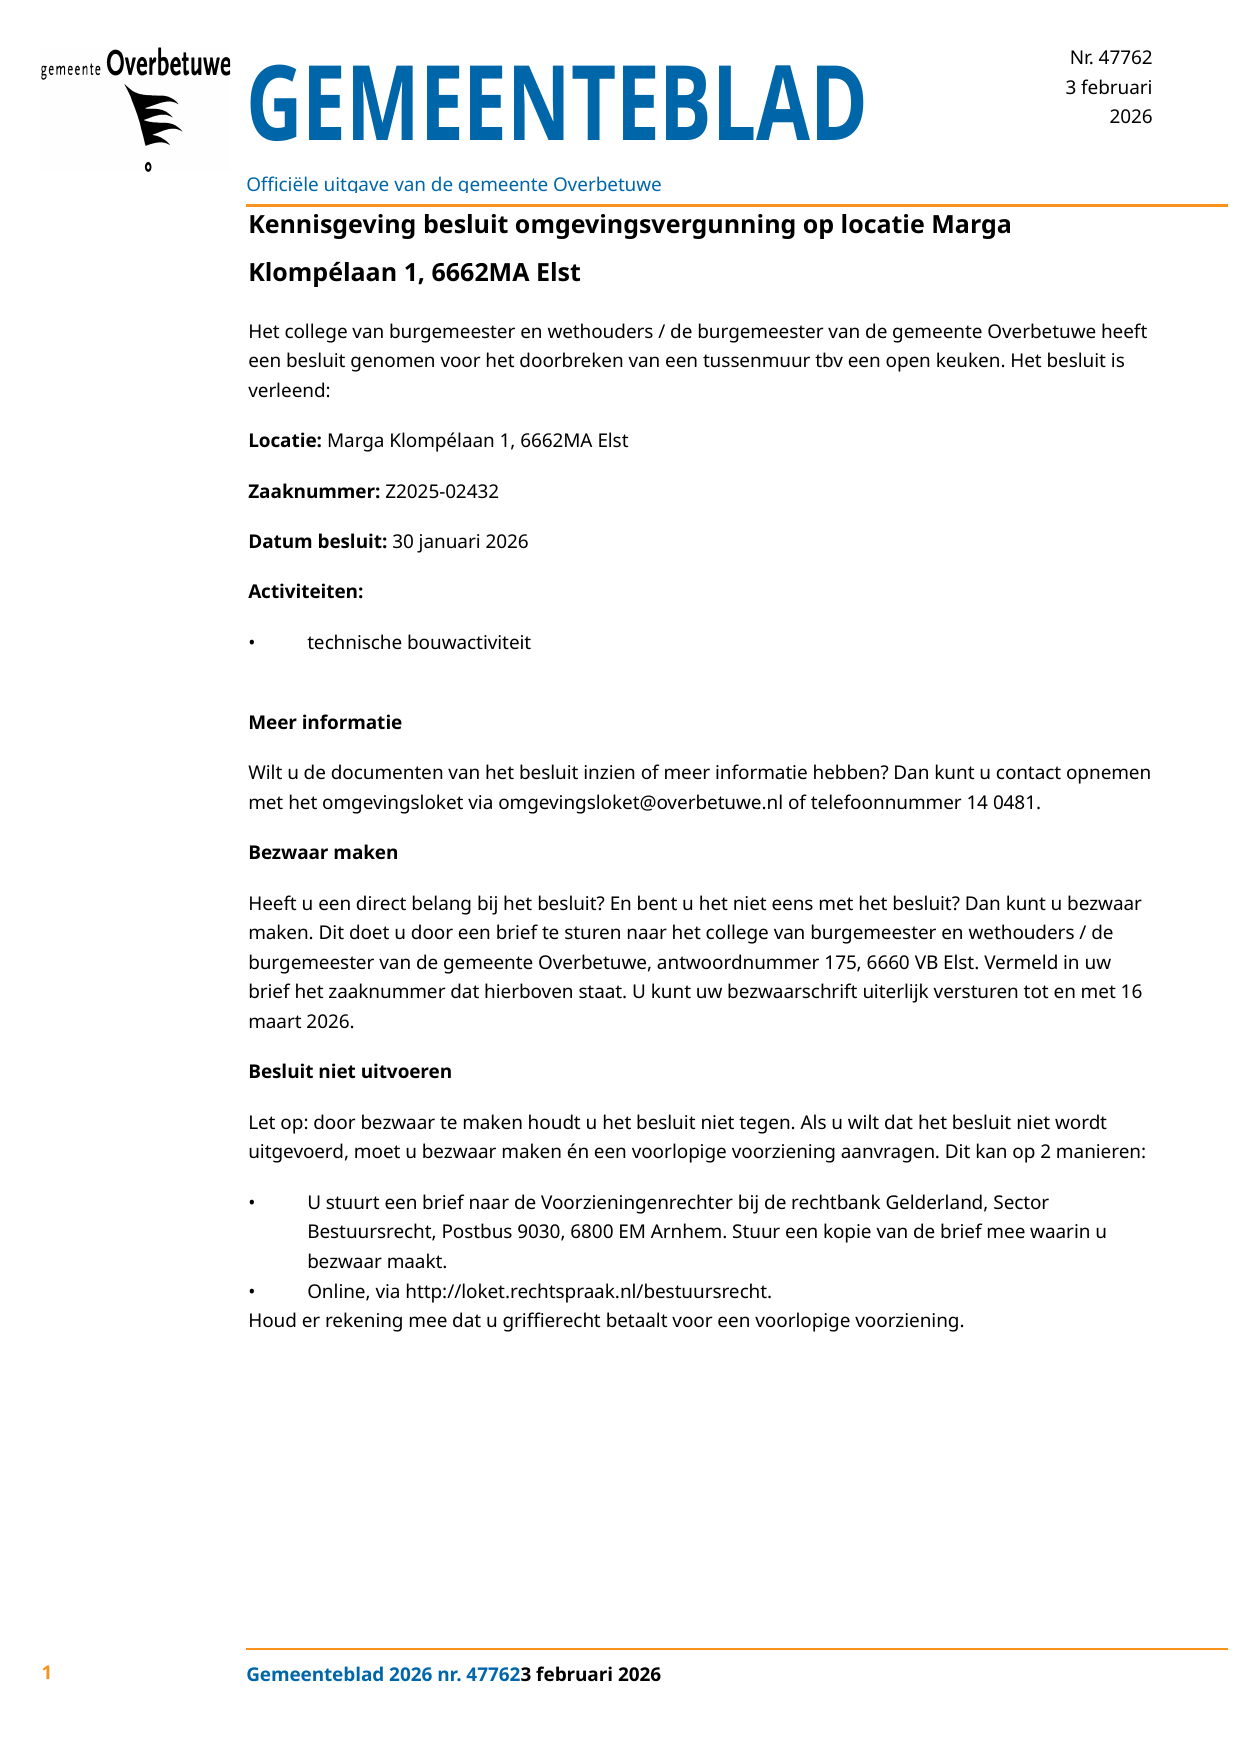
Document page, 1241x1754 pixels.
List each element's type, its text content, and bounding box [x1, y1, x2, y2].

text Heeft u een direct belang bij het besluit? En bent u het niet eens met het besluit? Dan kunt u bezwaar maken. Dit doet u door een brief te sturen naar het college van burgemeester en wethouders / de burgemeester van de gemeente Overbetuwe, antwoordnummer 175, 6660 VB Elst. Vermeld in uw brief het zaaknummer dat hierboven staat. U kunt uw bezwaarschrift uiterlijk versturen tot en met 16 maart 2026. [248, 890, 1152, 1034]
text Datum besluit: 30 januari 2026 [248, 528, 1152, 554]
list technische bouwactiviteit [248, 629, 1152, 655]
text Houd er rekening mee dat u griffierecht betaalt voor een voorlopige voorziening. [248, 1307, 1152, 1333]
text Wilt u de documenten van het besluit inzien of meer informatie hebben? Dan kunt u contact opnemen met het omgevingsloket via omgevingsloket@overbetuwe.nl of telefoonnummer 14 0481. [248, 759, 1152, 815]
text Zaaknummer: Z2025-02432 [248, 478, 1152, 504]
text Meer informatie [248, 709, 1152, 735]
text Activiteiten: [248, 579, 1152, 604]
list Online, via http://loket.rechtspraak.nl/bestuursrecht. [248, 1278, 1152, 1304]
text Het college van burgemeester en wethouders / de burgemeester van de gemeente Overbetuwe heeft een besluit genomen voor het doorbreken van een tussenmuur tbv een open keuken. Het besluit is verleend: [248, 318, 1152, 403]
picture [41, 47, 231, 172]
text Let op: door bezwaar te maken houdt u het besluit niet tegen. Als u wilt dat het besluit niet wordt uitgevoerd, moet u bezwaar maken én een voorlopige voorziening aanvragen. Dit kan op 2 manieren: [248, 1109, 1152, 1164]
text Bezwaar maken [248, 839, 1152, 865]
text Kennisgeving besluit omgevingsvergunning op locatie Marga Klompélaan 1, 6662MA Elst [248, 207, 1152, 288]
text Besluit niet uitvoeren [248, 1059, 1152, 1084]
text Locatie: Marga Klompélaan 1, 6662MA Elst [248, 427, 1152, 453]
list U stuurt een brief naar de Voorzieningenrechter bij de rechtbank Gelderland, Sector Bestuursrecht, Postbus 9030, 6800 EM Arnhem. Stuur een kopie van de brief mee waarin u bezwaar maakt. [248, 1189, 1152, 1274]
